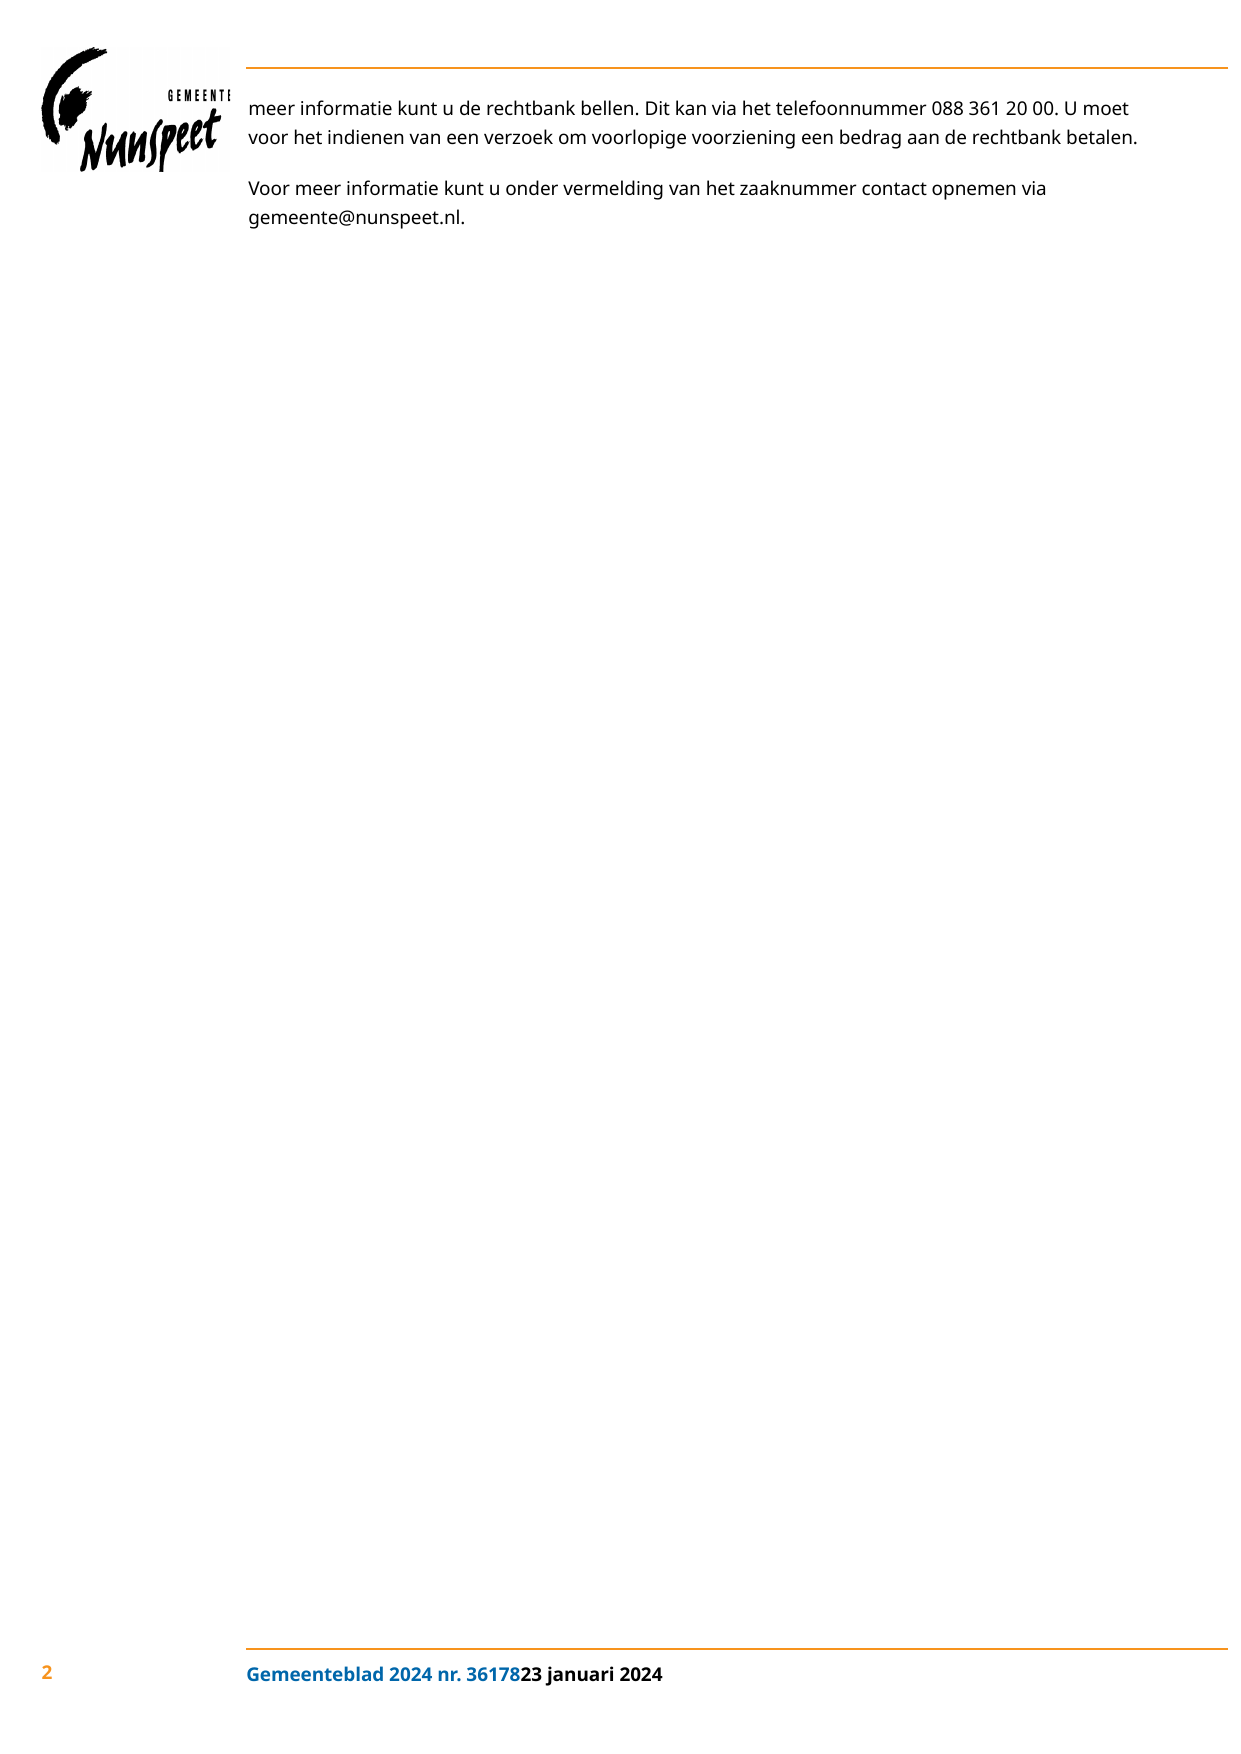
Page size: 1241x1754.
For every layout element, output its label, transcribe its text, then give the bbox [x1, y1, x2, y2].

text Voor meer informatie kunt u onder vermelding van het zaaknummer contact opnemen via gemeente@nunspeet.nl. [248, 175, 1152, 230]
text meer informatie kunt u de rechtbank bellen. Dit kan via het telefoonnummer 088 361 20 00. U moet voor het indienen van een verzoek om voorlopige voorziening een bedrag aan de rechtbank betalen. [248, 95, 1152, 150]
picture [41, 47, 231, 172]
